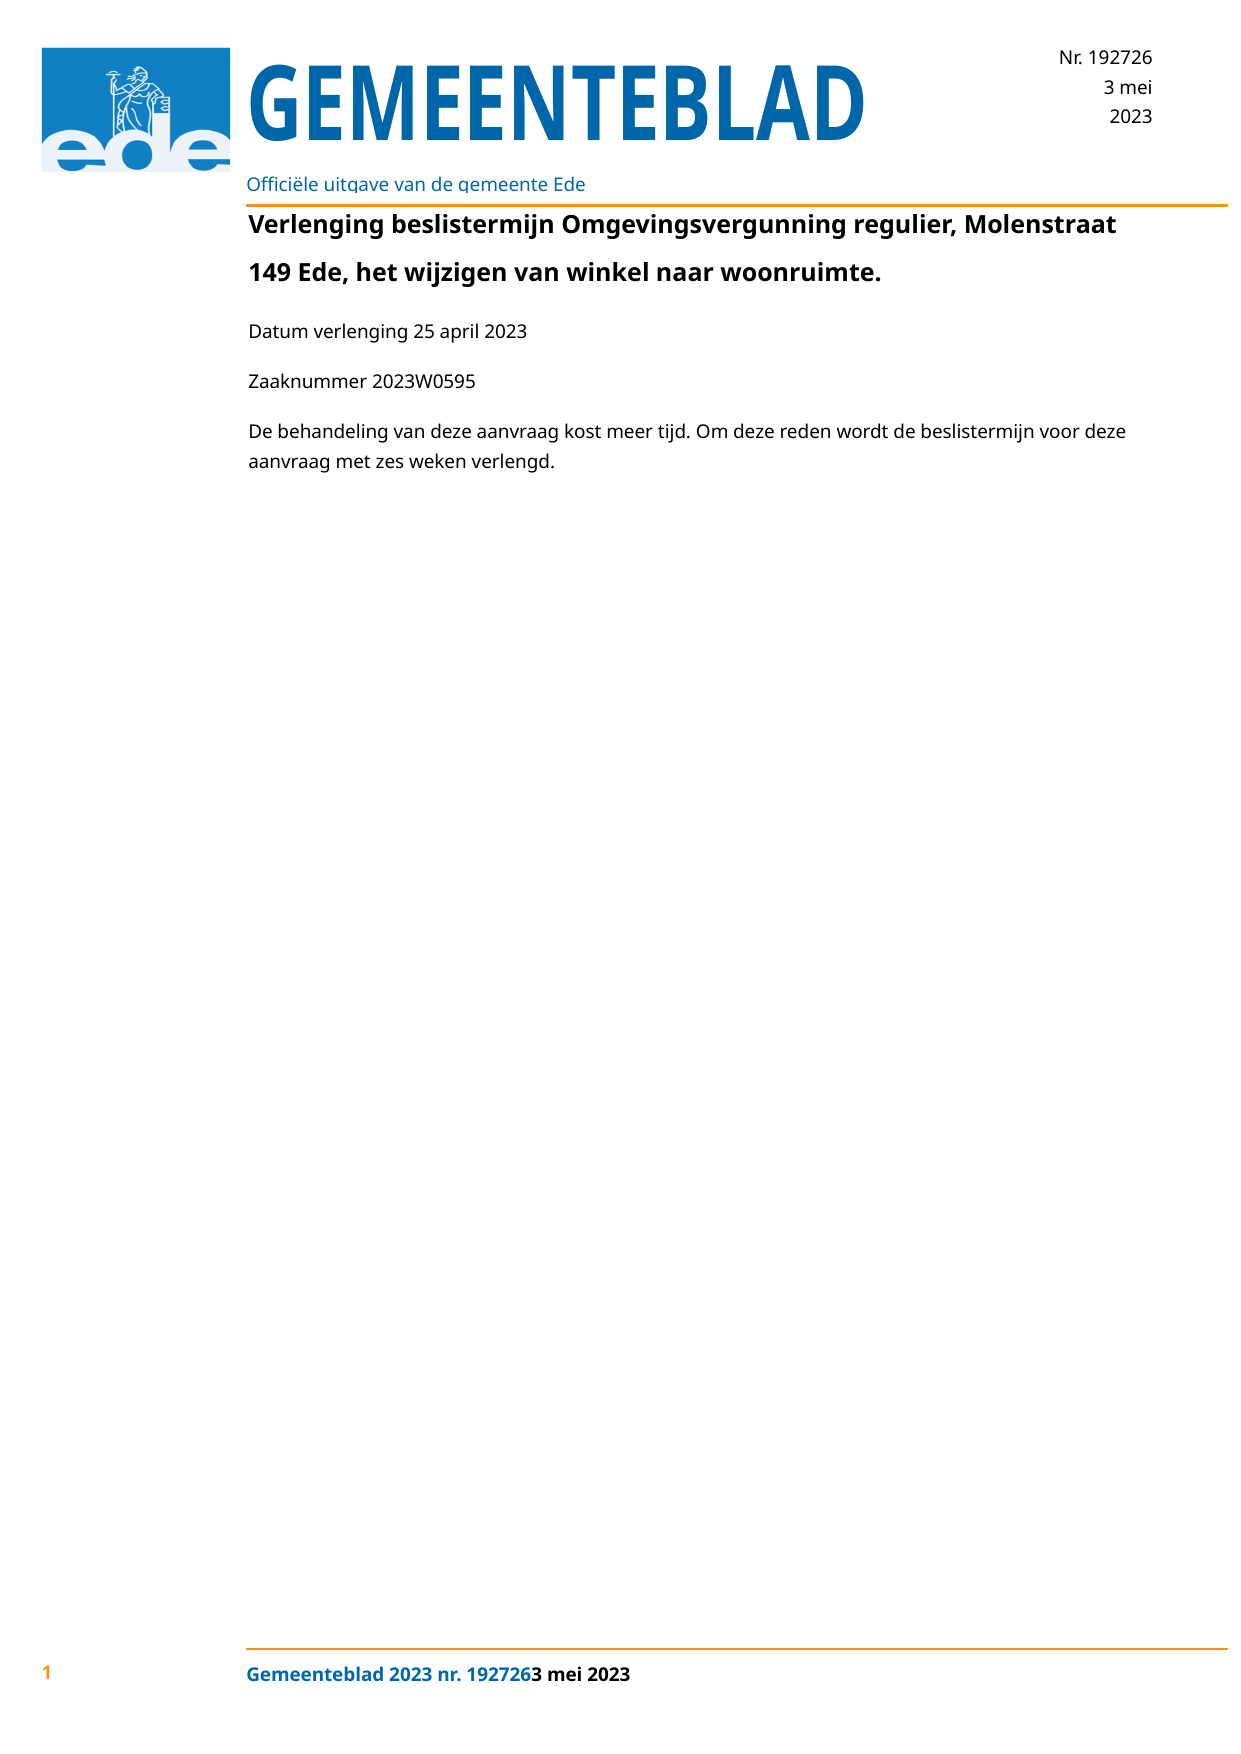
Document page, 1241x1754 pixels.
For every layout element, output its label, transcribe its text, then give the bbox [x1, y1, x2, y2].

text Datum verlenging 25 april 2023 [248, 318, 1152, 344]
text De behandeling van deze aanvraag kost meer tijd. Om deze reden wordt de beslistermijn voor deze aanvraag met zes weken verlengd. [248, 419, 1152, 474]
picture [41, 47, 231, 172]
text Zaaknummer 2023W0595 [248, 368, 1152, 394]
text Verlenging beslistermijn Omgevingsvergunning regulier, Molenstraat 149 Ede, het wijzigen van winkel naar woonruimte. [248, 207, 1152, 288]
